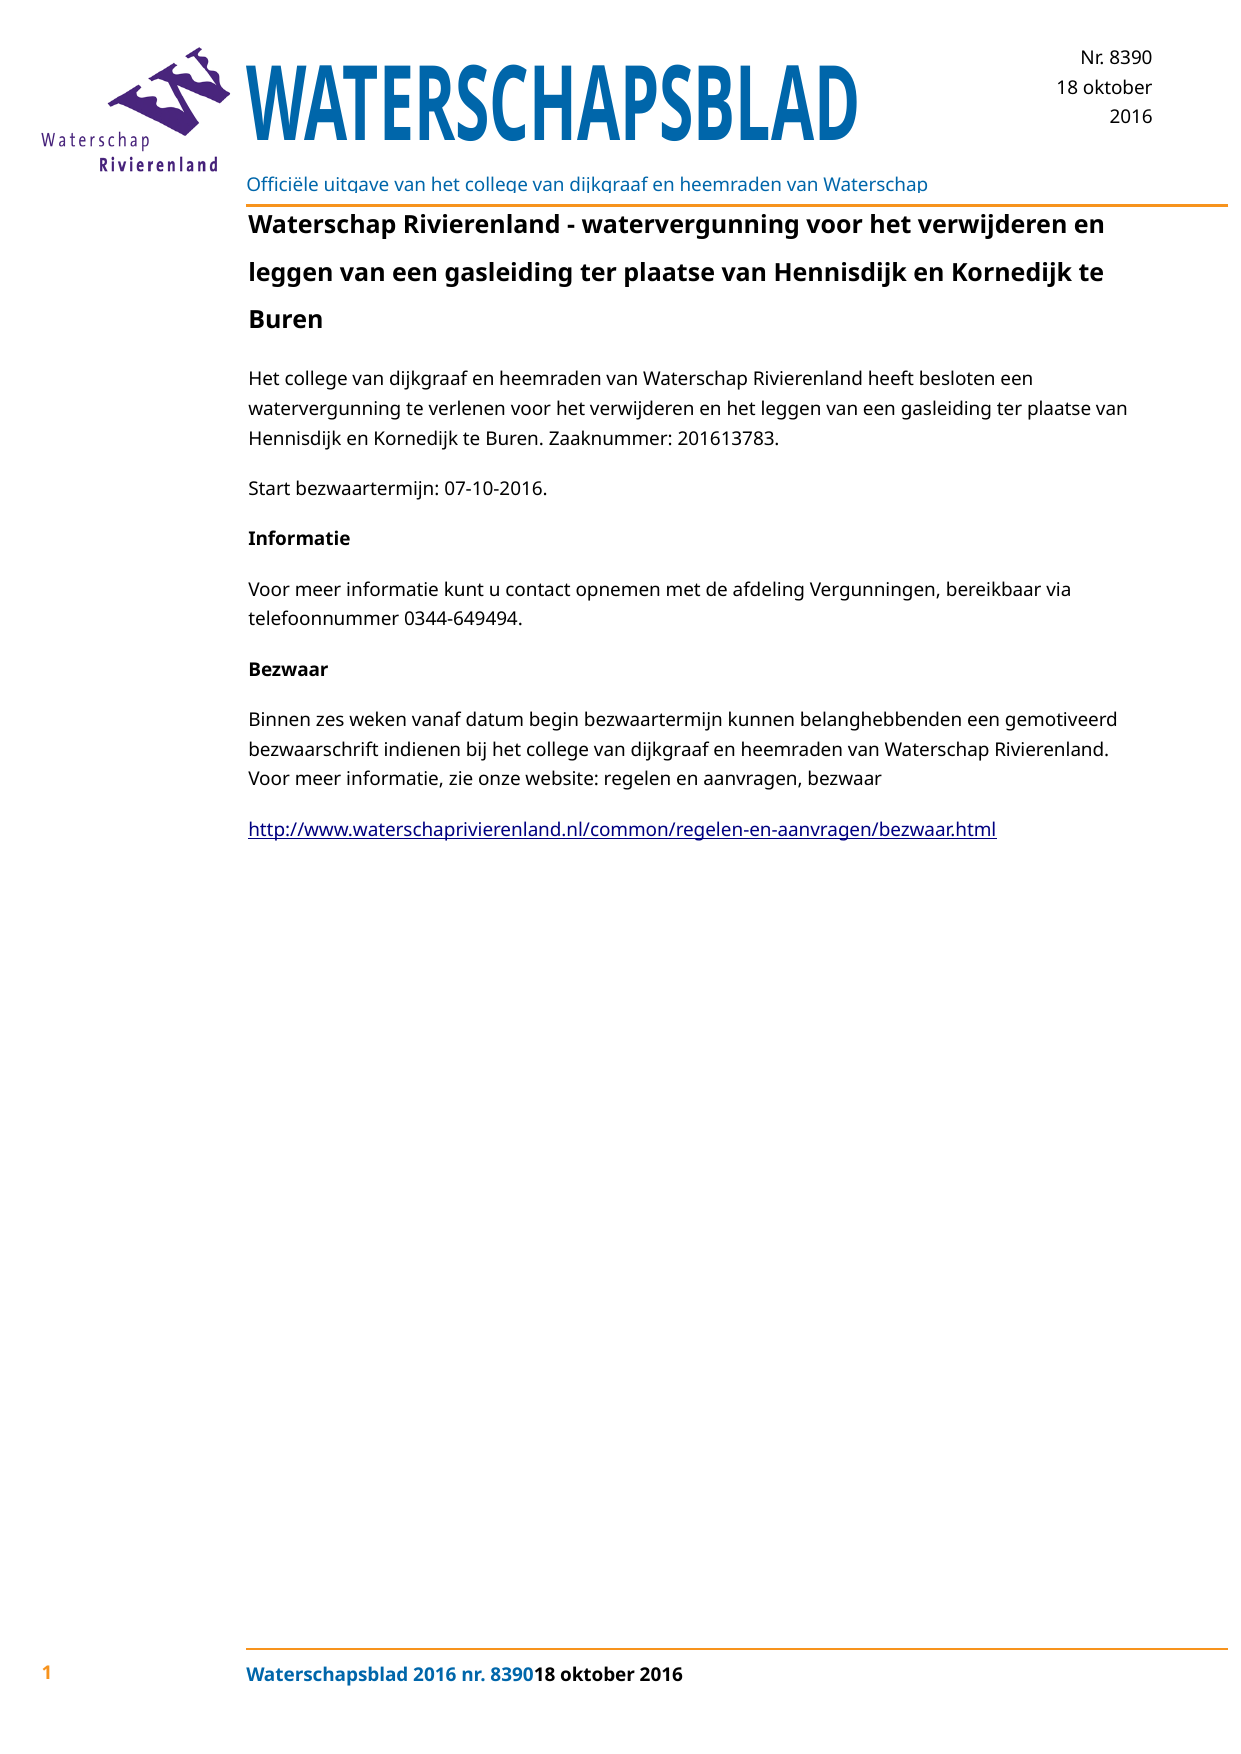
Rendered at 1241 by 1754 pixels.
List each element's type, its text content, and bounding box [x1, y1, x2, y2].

text Het college van dijkgraaf en heemraden van Waterschap Rivierenland heeft besloten een watervergunning te verlenen voor het verwijderen en het leggen van een gasleiding ter plaatse van Hennisdijk en Kornedijk te Buren. Zaaknummer: 201613783. [248, 366, 1152, 450]
text Binnen zes weken vanaf datum begin bezwaartermijn kunnen belanghebbenden een gemotiveerd bezwaarschrift indienen bij het college van dijkgraaf en heemraden van Waterschap Rivierenland. Voor meer informatie, zie onze website: regelen en aanvragen, bezwaar [248, 706, 1152, 791]
text Informatie [248, 526, 1152, 551]
text http://www.waterschaprivierenland.nl/common/regelen-en-aanvragen/bezwaar.html [248, 816, 1152, 842]
text Start bezwaartermijn: 07-10-2016. [248, 475, 1152, 501]
text Bezwaar [248, 656, 1152, 682]
picture [41, 47, 231, 172]
text Waterschap Rivierenland - watervergunning voor het verwijderen en leggen van een gasleiding ter plaatse van Hennisdijk en Kornedijk te Buren [248, 207, 1152, 336]
text Voor meer informatie kunt u contact opnemen met de afdeling Vergunningen, bereikbaar via telefoonnummer 0344-649494. [248, 576, 1152, 631]
